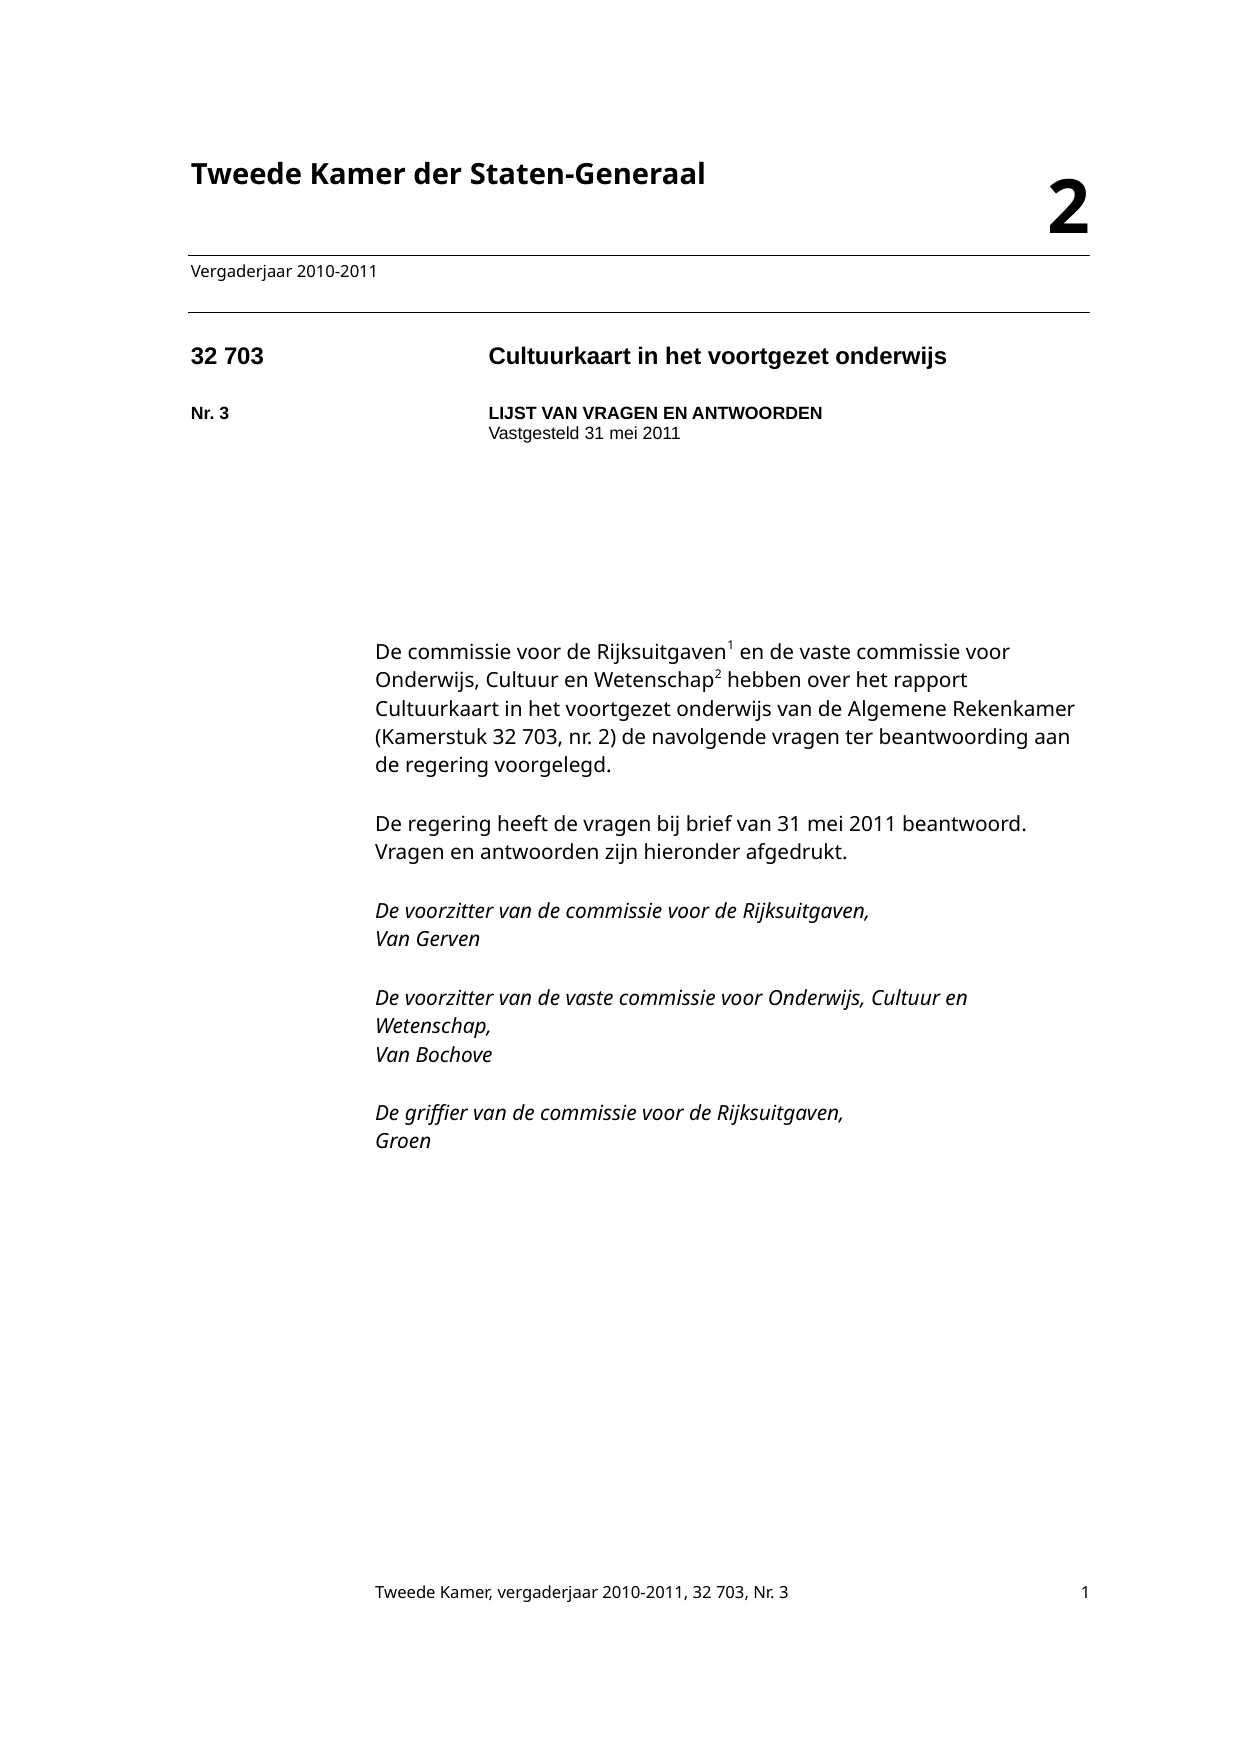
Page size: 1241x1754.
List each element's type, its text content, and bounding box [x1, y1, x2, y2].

text De voorzitter van de commissie voor de Rijksuitgaven, [375, 896, 1090, 924]
table_cell [485, 256, 1090, 312]
table_cell [188, 313, 485, 339]
text Vragen en antwoorden zijn hieronder afgedrukt. [375, 837, 1090, 866]
table_header Tweede Kamer der Staten-Generaal [188, 150, 909, 255]
table_cell 32 703 [188, 339, 485, 399]
table_header 2 [910, 150, 1090, 255]
text Van Bochove [375, 1040, 1090, 1068]
text De griffier van de commissie voor de Rijksuitgaven, [375, 1098, 1090, 1127]
table_cell [485, 313, 1090, 339]
table_cell Nr. 3 [188, 399, 485, 518]
table_cell Vergaderjaar 2010-2011 [188, 256, 485, 312]
text De voorzitter van de vaste commissie voor Onderwijs, Cultuur en Wetenschap, [375, 983, 1090, 1040]
table_cell Cultuurkaart in het voortgezet onderwijs [485, 339, 1090, 399]
text Van Gerven [375, 924, 1090, 953]
text De regering heeft de vragen bij brief van 31 mei 2011 beantwoord. [375, 809, 1090, 837]
text De commissie voor de Rijksuitgaven en de vaste commissie voor Onderwijs, Cultuur en Wetenschap hebben over het rapport Cultuurkaart in het voortgezet onderwijs van de Algemene Rekenkamer (Kamerstuk 32 703, nr. 2) de navolgende vragen ter beantwoording aan de regering voorgelegd. [375, 637, 1090, 779]
text Groen [375, 1127, 1090, 1155]
table_cell LIJST VAN VRAGEN EN ANTWOORDEN Vastgesteld 31 mei 2011 [485, 399, 1090, 518]
